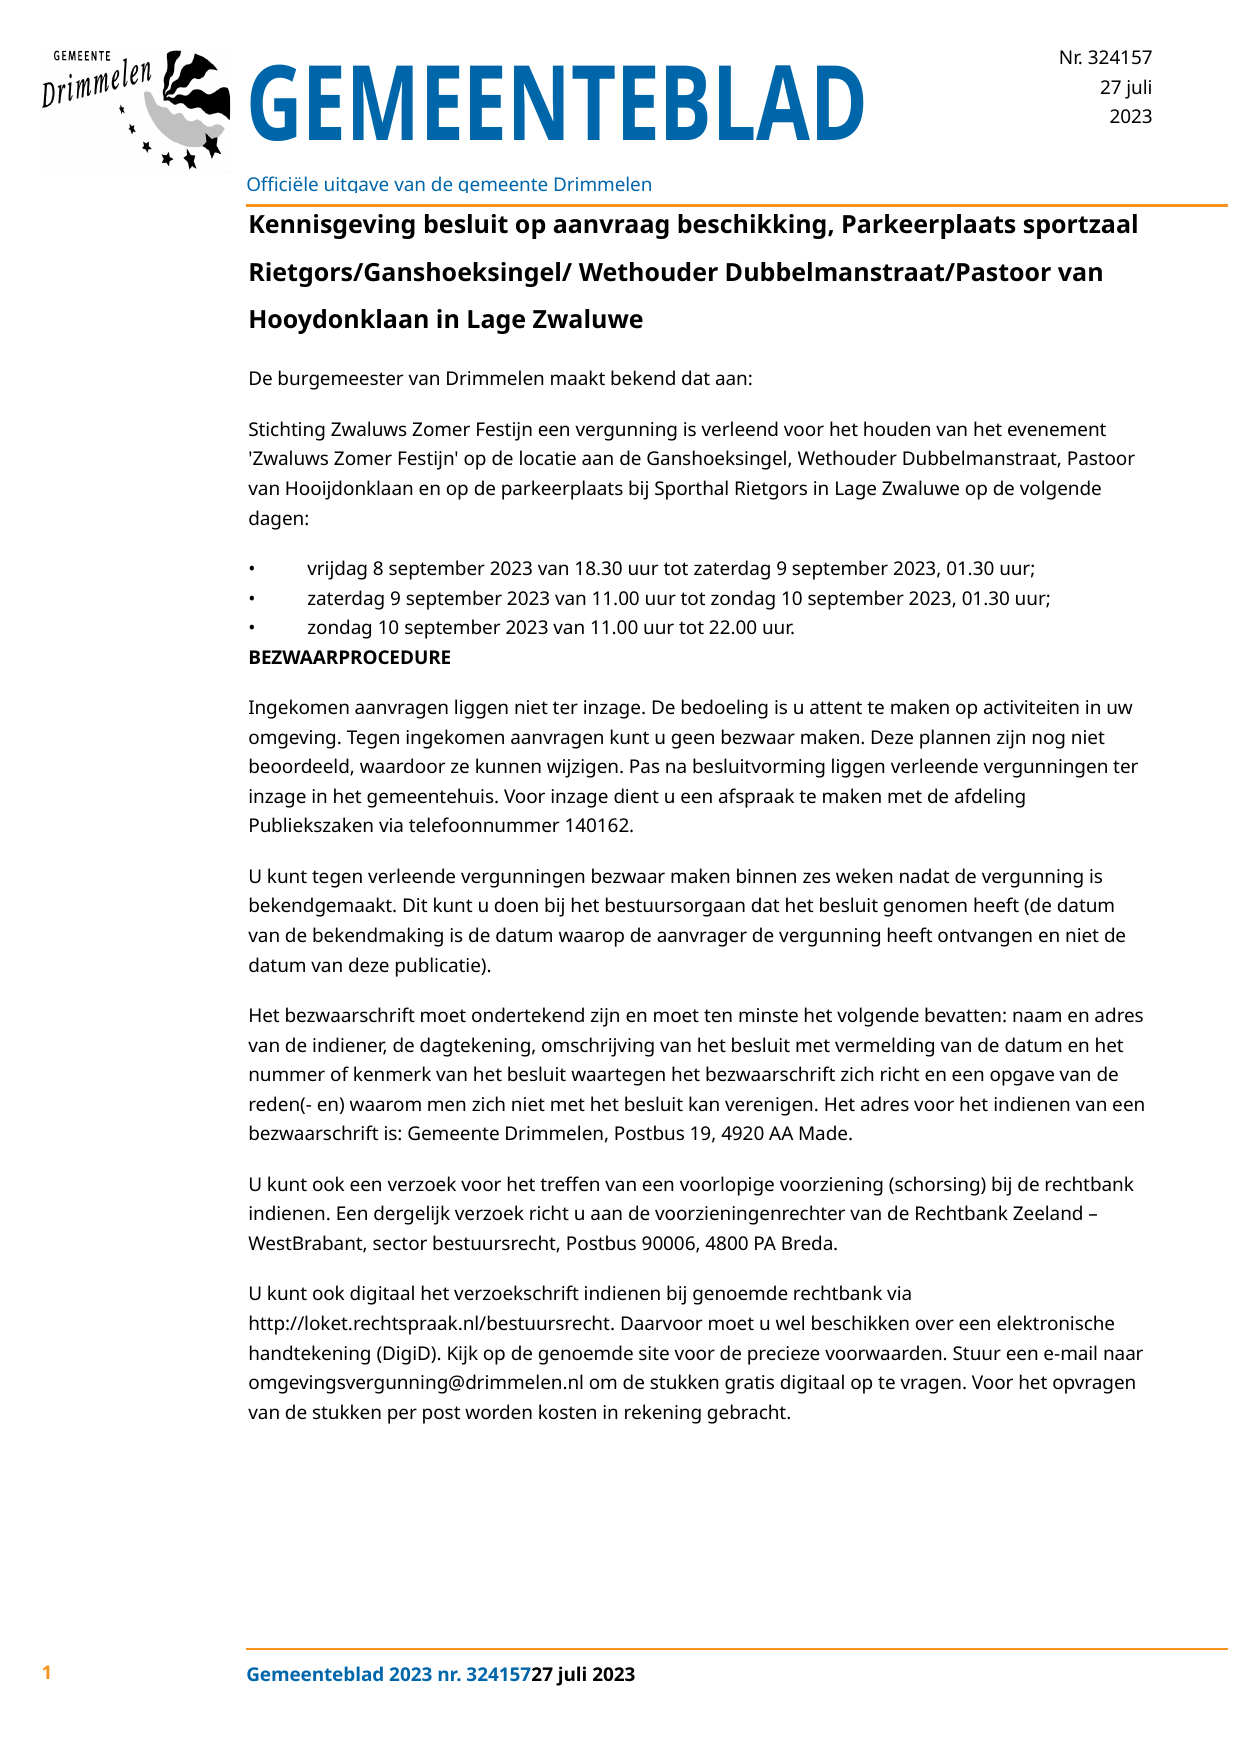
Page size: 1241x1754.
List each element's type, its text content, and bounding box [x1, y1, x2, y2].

text De burgemeester van Drimmelen maakt bekend dat aan: [248, 366, 1152, 391]
list vrijdag 8 september 2023 van 18.30 uur tot zaterdag 9 september 2023, 01.30 uur; [248, 555, 1152, 581]
text BEZWAARPROCEDURE [248, 644, 1152, 669]
list zondag 10 september 2023 van 11.00 uur tot 22.00 uur. [248, 614, 1152, 640]
list zaterdag 9 september 2023 van 11.00 uur tot zondag 10 september 2023, 01.30 uur; [248, 585, 1152, 610]
text U kunt tegen verleende vergunningen bezwaar maken binnen zes weken nadat de vergunning is bekendgemaakt. Dit kunt u doen bij het bestuursorgaan dat het besluit genomen heeft (de datum van de bekendmaking is de datum waarop de aanvrager de vergunning heeft ontvangen en niet de datum van deze publicatie). [248, 863, 1152, 977]
text Kennisgeving besluit op aanvraag beschikking, Parkeerplaats sportzaal Rietgors/Ganshoeksingel/ Wethouder Dubbelmanstraat/Pastoor van Hooydonklaan in Lage Zwaluwe [248, 207, 1152, 336]
text Ingekomen aanvragen liggen niet ter inzage. De bedoeling is u attent te maken op activiteiten in uw omgeving. Tegen ingekomen aanvragen kunt u geen bezwaar maken. Deze plannen zijn nog niet beoordeeld, waardoor ze kunnen wijzigen. Pas na besluitvorming liggen verleende vergunningen ter inzage in het gemeentehuis. Voor inzage dient u een afspraak te maken met de afdeling Publiekszaken via telefoonnummer 140162. [248, 694, 1152, 838]
text Het bezwaarschrift moet ondertekend zijn en moet ten minste het volgende bevatten: naam en adres van de indiener, de dagtekening, omschrijving van het besluit met vermelding van de datum en het nummer of kenmerk van het besluit waartegen het bezwaarschrift zich richt en een opgave van de reden(- en) waarom men zich niet met het besluit kan verenigen. Het adres voor het indienen van een bezwaarschrift is: Gemeente Drimmelen, Postbus 19, 4920 AA Made. [248, 1002, 1152, 1146]
text Stichting Zwaluws Zomer Festijn een vergunning is verleend voor het houden van het evenement 'Zwaluws Zomer Festijn' op de locatie aan de Ganshoeksingel, Wethouder Dubbelmanstraat, Pastoor van Hooijdonklaan en op de parkeerplaats bij Sporthal Rietgors in Lage Zwaluwe op de volgende dagen: [248, 416, 1152, 530]
text U kunt ook een verzoek voor het treffen van een voorlopige voorziening (schorsing) bij de rechtbank indienen. Een dergelijk verzoek richt u aan de voorzieningenrechter van de Rechtbank Zeeland – WestBrabant, sector bestuursrecht, Postbus 90006, 4800 PA Breda. [248, 1171, 1152, 1256]
text U kunt ook digitaal het verzoekschrift indienen bij genoemde rechtbank via http://loket.rechtspraak.nl/bestuursrecht. Daarvoor moet u wel beschikken over een elektronische handtekening (DigiD). Kijk op de genoemde site voor de precieze voorwaarden. Stuur een e-mail naar omgevingsvergunning@drimmelen.nl om de stukken gratis digitaal op te vragen. Voor het opvragen van de stukken per post worden kosten in rekening gebracht. [248, 1281, 1152, 1424]
picture [41, 47, 231, 172]
